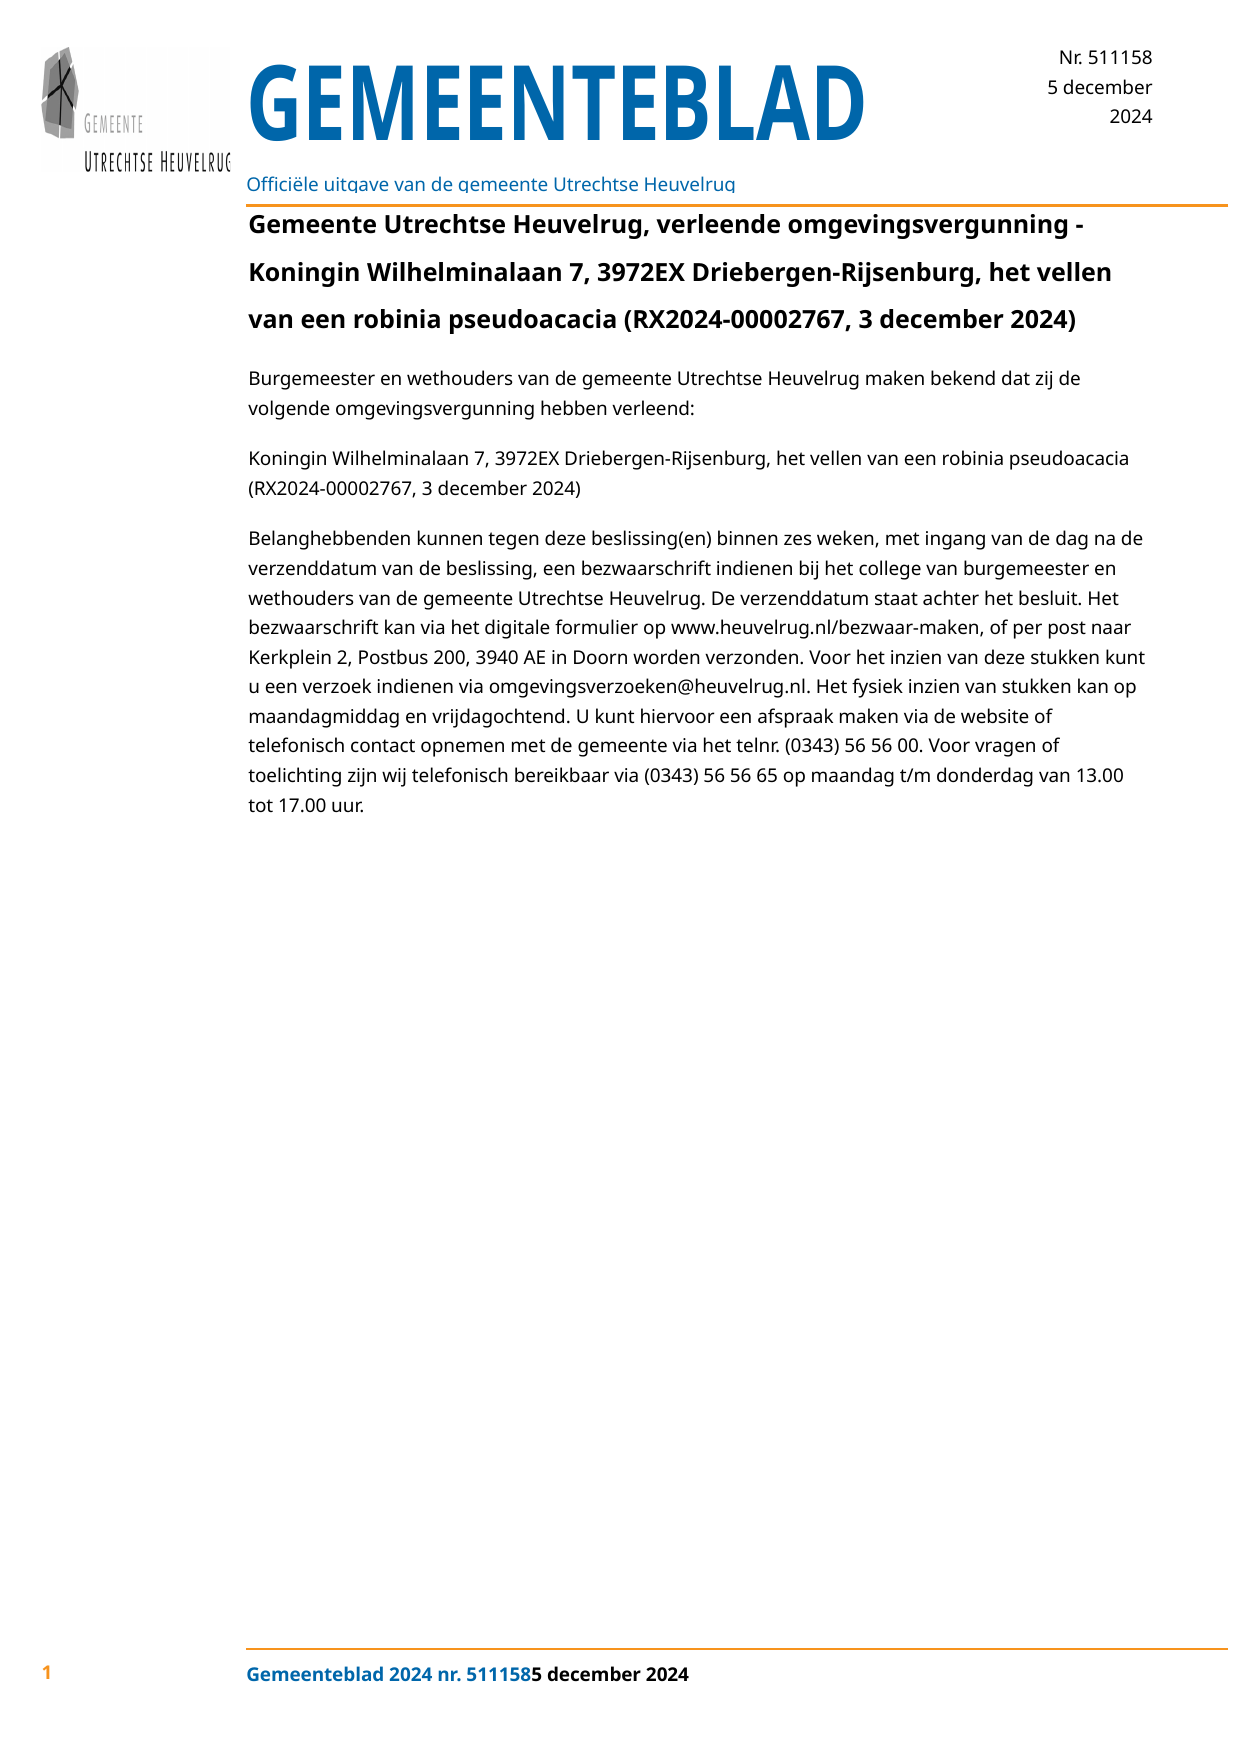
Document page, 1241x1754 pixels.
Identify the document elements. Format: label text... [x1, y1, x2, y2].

text Belanghebbenden kunnen tegen deze beslissing(en) binnen zes weken, met ingang van de dag na de verzenddatum van de beslissing, een bezwaarschrift indienen bij het college van burgemeester en wethouders van de gemeente Utrechtse Heuvelrug. De verzenddatum staat achter het besluit. Het bezwaarschrift kan via het digitale formulier op www.heuvelrug.nl/bezwaar-maken, of per post naar Kerkplein 2, Postbus 200, 3940 AE in Doorn worden verzonden. Voor het inzien van deze stukken kunt u een verzoek indienen via omgevingsverzoeken@heuvelrug.nl. Het fysiek inzien van stukken kan op maandagmiddag en vrijdagochtend. U kunt hiervoor een afspraak maken via de website of telefonisch contact opnemen met de gemeente via het telnr. (0343) 56 56 00. Voor vragen of toelichting zijn wij telefonisch bereikbaar via (0343) 56 56 65 op maandag t/m donderdag van 13.00 tot 17.00 uur. [248, 526, 1152, 817]
text Gemeente Utrechtse Heuvelrug, verleende omgevingsvergunning - Koningin Wilhelminalaan 7, 3972EX Driebergen-Rijsenburg, het vellen van een robinia pseudoacacia (RX2024-00002767, 3 december 2024) [248, 207, 1152, 336]
text Koningin Wilhelminalaan 7, 3972EX Driebergen-Rijsenburg, het vellen van een robinia pseudoacacia (RX2024-00002767, 3 december 2024) [248, 446, 1152, 501]
picture [41, 47, 231, 172]
text Burgemeester en wethouders van de gemeente Utrechtse Heuvelrug maken bekend dat zij de volgende omgevingsvergunning hebben verleend: [248, 366, 1152, 421]
